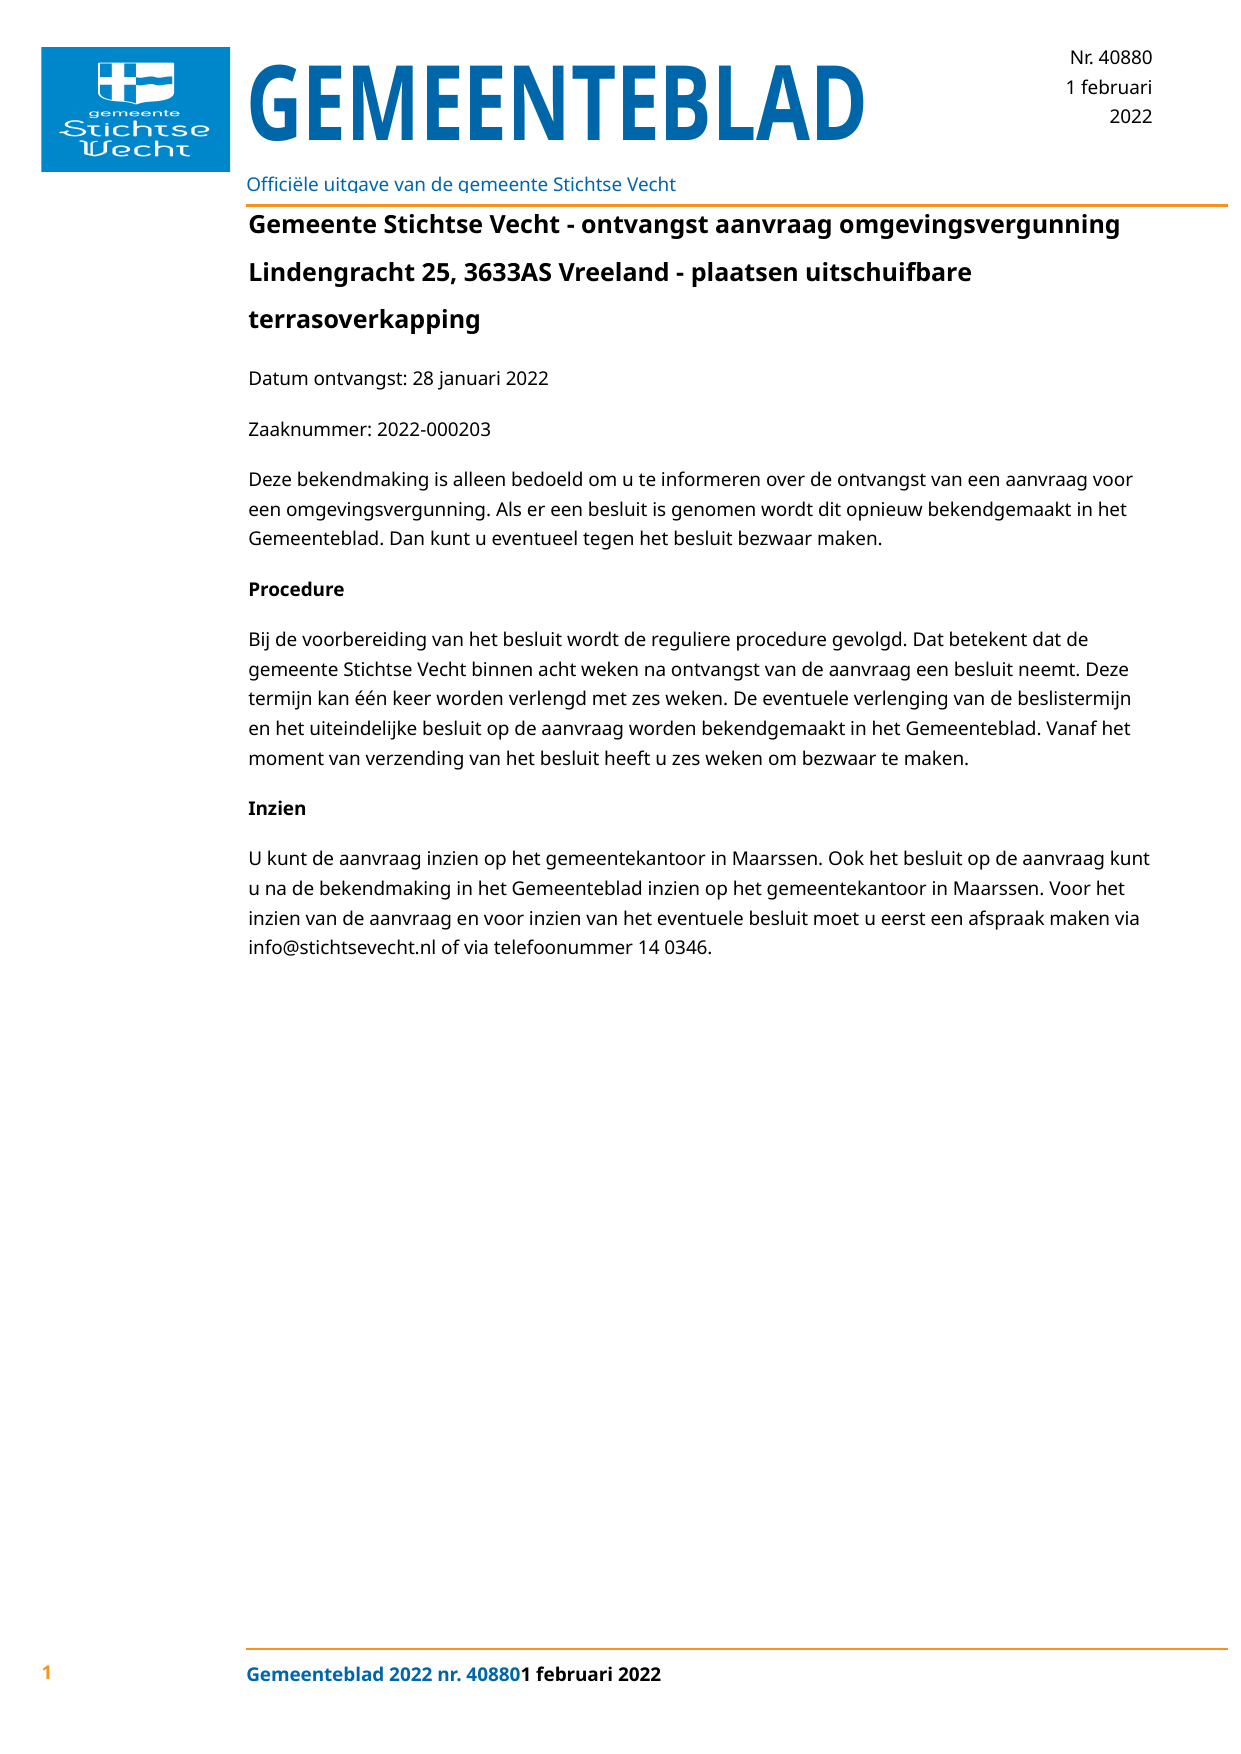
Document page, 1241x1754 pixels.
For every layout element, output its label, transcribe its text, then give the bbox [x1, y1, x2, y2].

text Gemeente Stichtse Vecht - ontvangst aanvraag omgevingsvergunning Lindengracht 25, 3633AS Vreeland - plaatsen uitschuifbare terrasoverkapping [248, 207, 1152, 336]
text U kunt de aanvraag inzien op het gemeentekantoor in Maarssen. Ook het besluit op de aanvraag kunt u na de bekendmaking in het Gemeenteblad inzien op het gemeentekantoor in Maarssen. Voor het inzien van de aanvraag en voor inzien van het eventuele besluit moet u eerst een afspraak maken via info@stichtsevecht.nl of via telefoonummer 14 0346. [248, 846, 1152, 960]
picture [137, 63, 174, 103]
picture [99, 63, 135, 101]
text Datum ontvangst: 28 januari 2022 [248, 366, 1152, 391]
text Inzien [248, 795, 1152, 821]
text Deze bekendmaking is alleen bedoeld om u te informeren over de ontvangst van een aanvraag voor een omgevingsvergunning. Als er een besluit is genomen wordt dit opnieuw bekendgemaakt in het Gemeenteblad. Dan kunt u eventueel tegen het besluit bezwaar maken. [248, 466, 1152, 551]
text Procedure [248, 576, 1152, 602]
text Zaaknummer: 2022-000203 [248, 416, 1152, 442]
text Bij de voorbereiding van het besluit wordt de reguliere procedure gevolgd. Dat betekent dat de gemeente Stichtse Vecht binnen acht weken na ontvangst van de aanvraag een besluit neemt. Deze termijn kan één keer worden verlengd met zes weken. De eventuele verlenging van de beslistermijn en het uiteindelijke besluit op de aanvraag worden bekendgemaakt in het Gemeenteblad. Vanaf het moment van verzending van het besluit heeft u zes weken om bezwaar te maken. [248, 626, 1152, 770]
